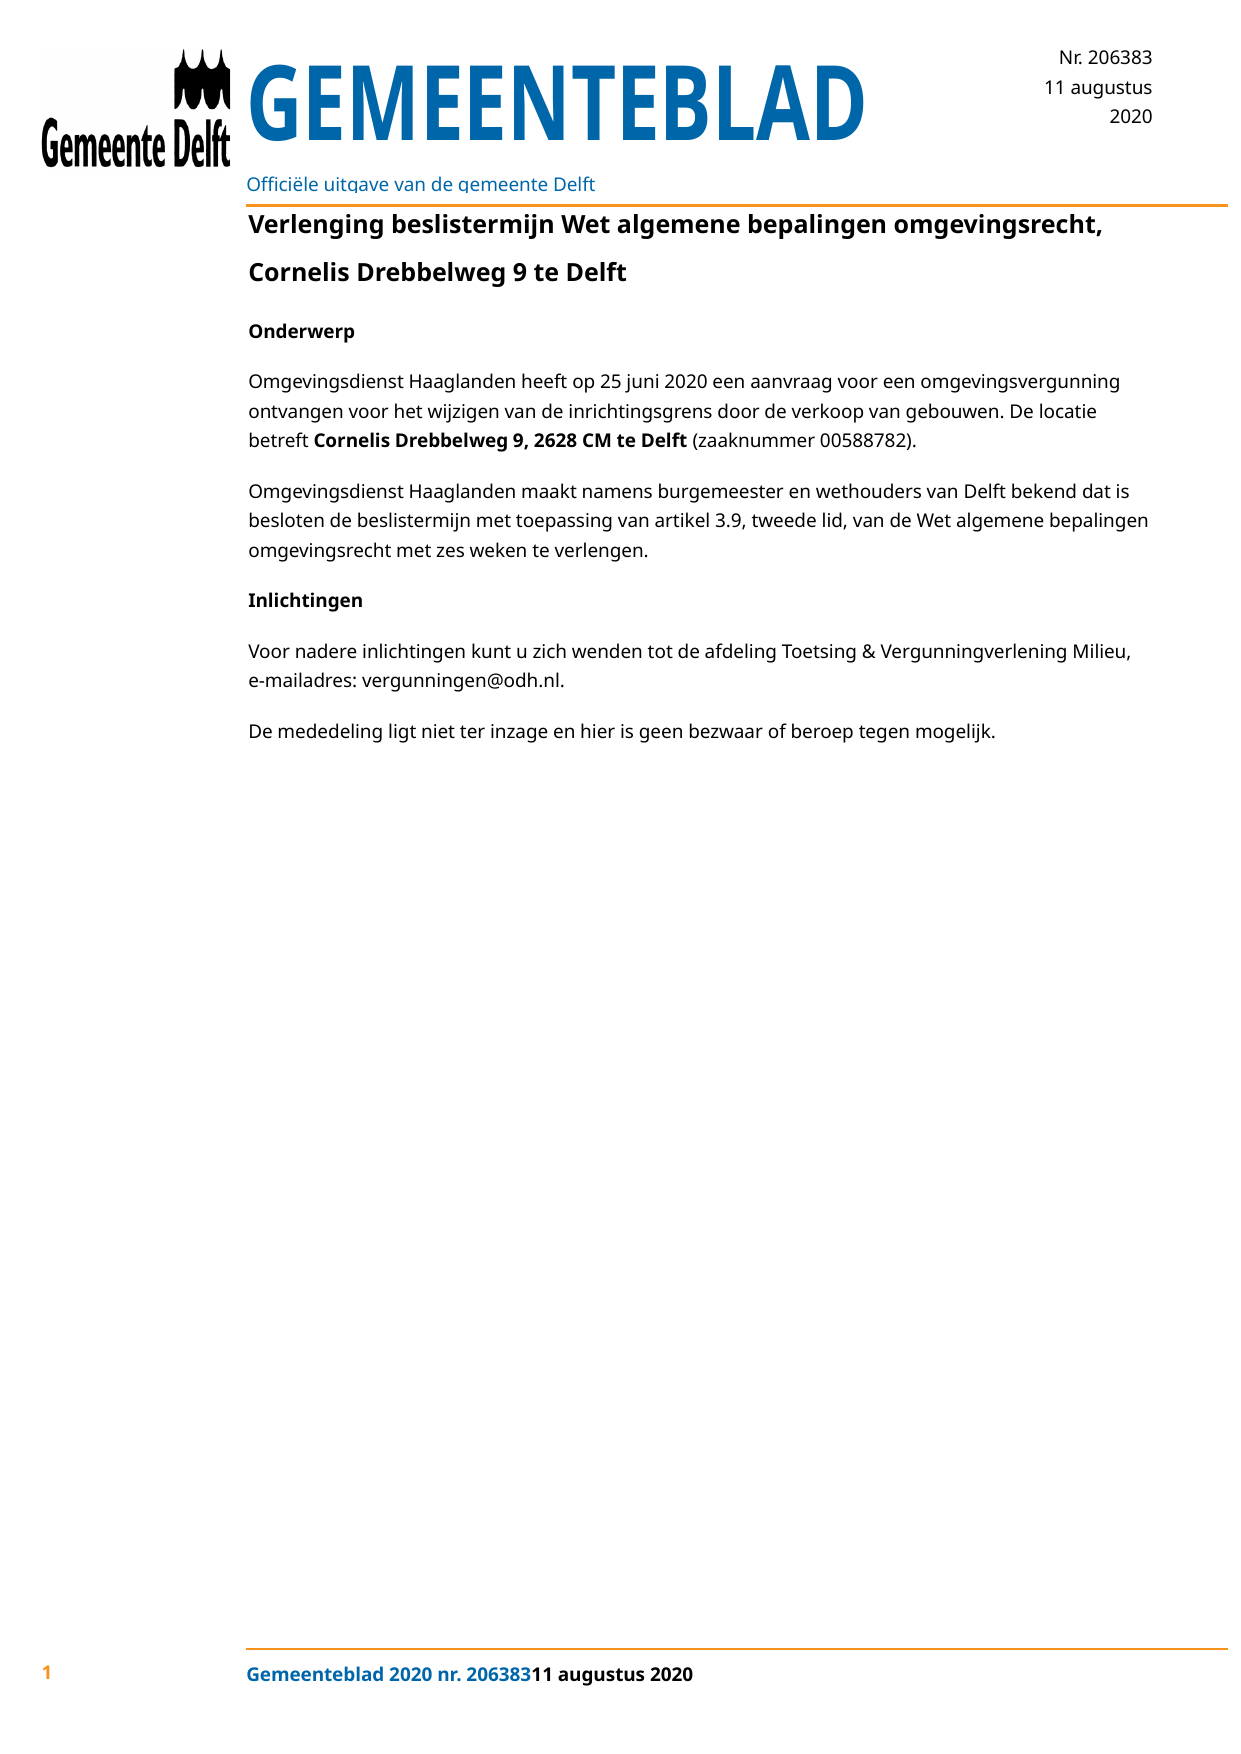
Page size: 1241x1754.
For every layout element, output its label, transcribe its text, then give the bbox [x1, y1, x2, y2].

text Inlichtingen [248, 587, 1152, 613]
text Onderwerp [248, 318, 1152, 344]
text De mededeling ligt niet ter inzage en hier is geen bezwaar of beroep tegen mogelijk. [248, 718, 1152, 744]
text Verlenging beslistermijn Wet algemene bepalingen omgevingsrecht, Cornelis Drebbelweg 9 te Delft [248, 207, 1152, 288]
text Omgevingsdienst Haaglanden heeft op 25 juni 2020 een aanvraag voor een omgevingsvergunning ontvangen voor het wijzigen van de inrichtingsgrens door de verkoop van gebouwen. De locatie betreft Cornelis Drebbelweg 9, 2628 CM te Delft (zaaknummer 00588782). [248, 368, 1152, 453]
text Omgevingsdienst Haaglanden maakt namens burgemeester en wethouders van Delft bekend dat is besloten de beslistermijn met toepassing van artikel 3.9, tweede lid, van de Wet algemene bepalingen omgevingsrecht met zes weken te verlengen. [248, 478, 1152, 563]
picture [41, 47, 231, 172]
text Voor nadere inlichtingen kunt u zich wenden tot de afdeling Toetsing & Vergunningverlening Milieu, e-mailadres: vergunningen@odh.nl. [248, 638, 1152, 693]
